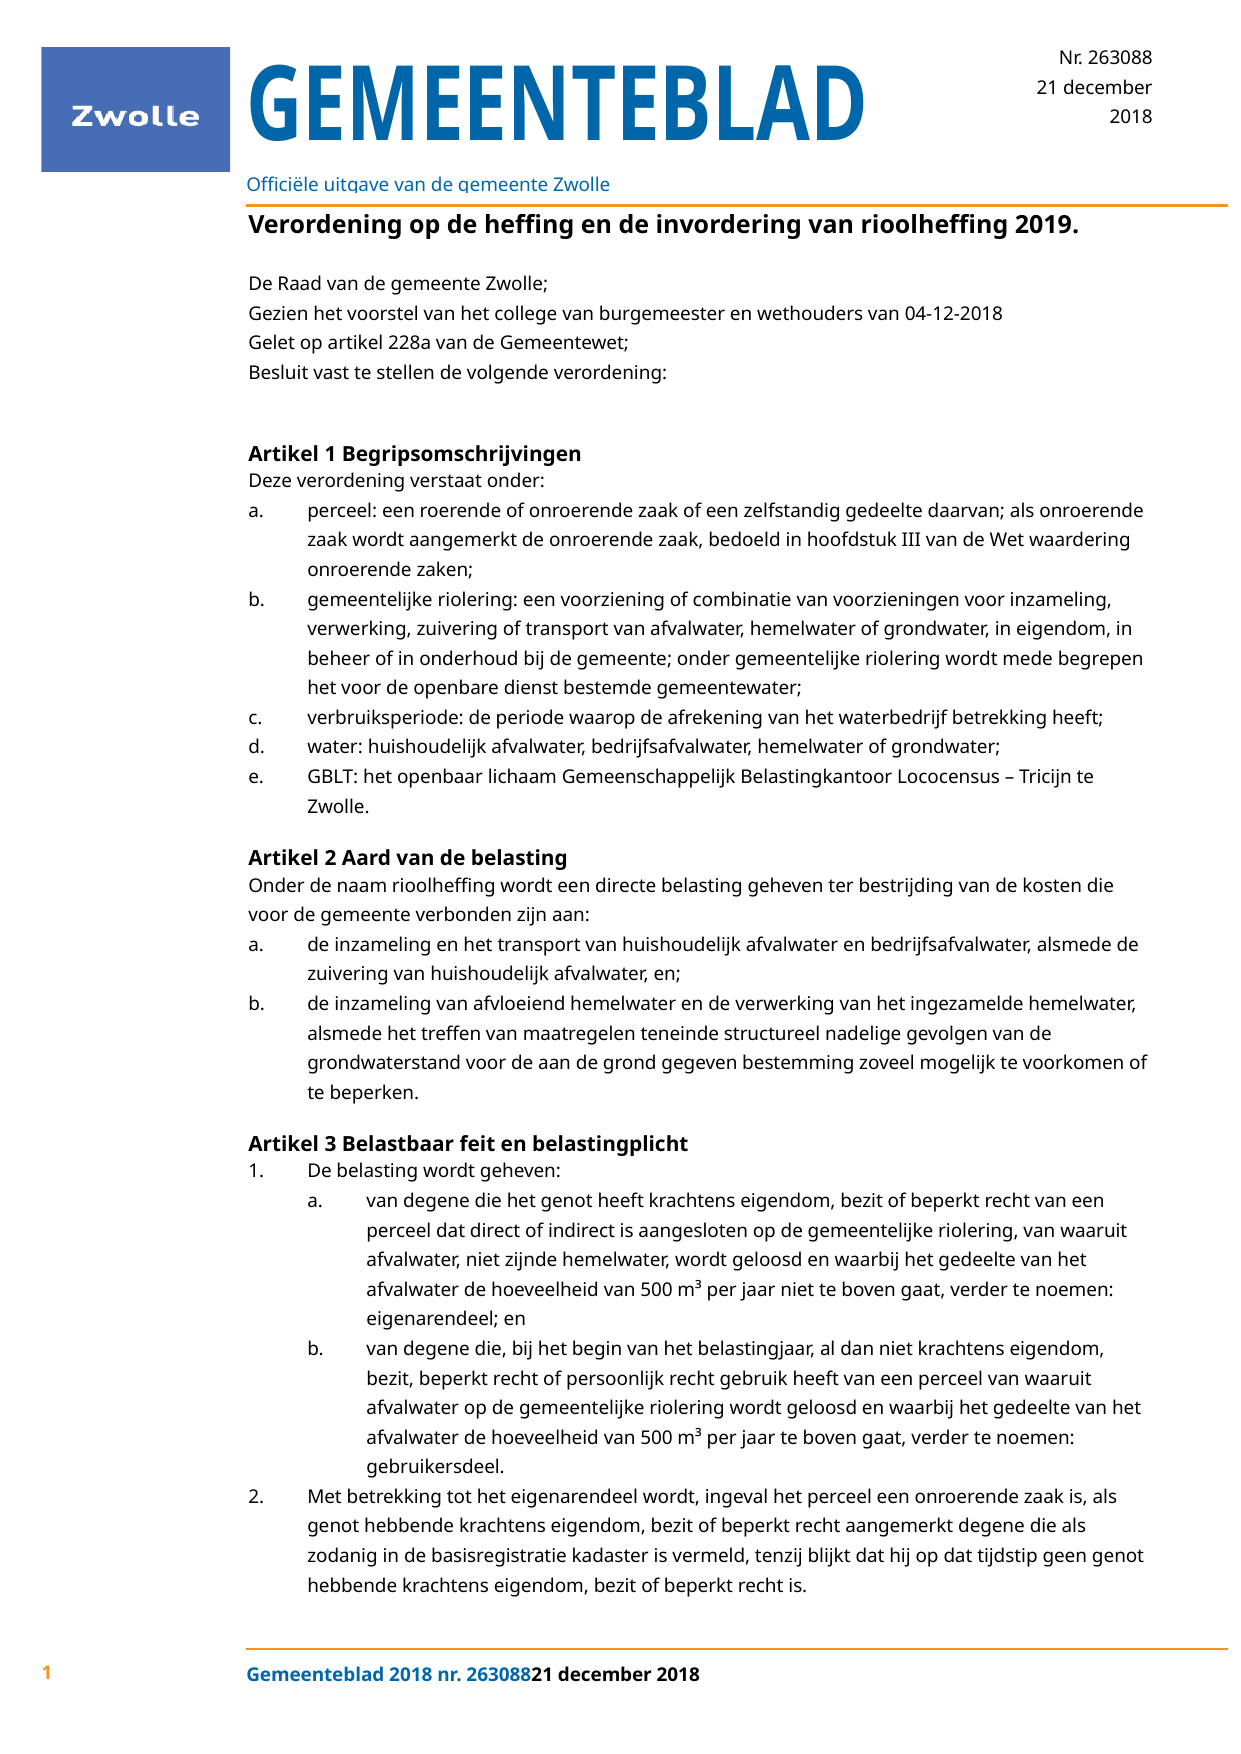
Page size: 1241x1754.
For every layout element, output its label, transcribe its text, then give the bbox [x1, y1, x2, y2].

text Verordening op de heffing en de invordering van rioolheffing 2019. [248, 207, 1152, 241]
list perceel: een roerende of onroerende zaak of een zelfstandig gedeelte daarvan; als onroerende zaak wordt aangemerkt de onroerende zaak, bedoeld in hoofdstuk III van de Wet waardering onroerende zaken; [248, 497, 1152, 582]
list de inzameling van afvloeiend hemelwater en de verwerking van het ingezamelde hemelwater, alsmede het treffen van maatregelen teneinde structureel nadelige gevolgen van de grondwaterstand voor de aan de grond gegeven bestemming zoveel mogelijk te voorkomen of te beperken. [248, 990, 1152, 1104]
text Deze verordening verstaat onder: [248, 467, 1152, 493]
list gemeentelijke riolering: een voorziening of combinatie van voorzieningen voor inzameling, verwerking, zuivering of transport van afvalwater, hemelwater of grondwater, in eigendom, in beheer of in onderhoud bij de gemeente; onder gemeentelijke riolering wordt mede begrepen het voor de openbare dienst bestemde gemeentewater; [248, 586, 1152, 700]
text Artikel 1 Begripsomschrijvingen [248, 439, 1152, 467]
text Gezien het voorstel van het college van burgemeester en wethouders van 04-12-2018 [248, 300, 1152, 326]
list verbruiksperiode: de periode waarop de afrekening van het waterbedrijf betrekking heeft; [248, 704, 1152, 730]
text Gelet op artikel 228a van de Gemeentewet; [248, 329, 1152, 355]
list van degene die, bij het begin van het belastingjaar, al dan niet krachtens eigendom, bezit, beperkt recht of persoonlijk recht gebruik heeft van een perceel van waaruit afvalwater op de gemeentelijke riolering wordt geloosd en waarbij het gedeelte van het afvalwater de hoeveelheid van 500 m³ per jaar te boven gaat, verder te noemen: gebruikersdeel. [307, 1335, 1152, 1479]
list Met betrekking tot het eigenarendeel wordt, ingeval het perceel een onroerende zaak is, als genot hebbende krachtens eigendom, bezit of beperkt recht aangemerkt degene die als zodanig in de basisregistratie kadaster is vermeld, tenzij blijkt dat hij op dat tijdstip geen genot hebbende krachtens eigendom, bezit of beperkt recht is. [248, 1483, 1152, 1598]
list De belasting wordt geheven: [248, 1158, 1152, 1183]
text Onder de naam rioolheffing wordt een directe belasting geheven ter bestrijding van de kosten die voor de gemeente verbonden zijn aan: [248, 872, 1152, 927]
list water: huishoudelijk afvalwater, bedrijfsafvalwater, hemelwater of grondwater; [248, 734, 1152, 759]
text Artikel 3 Belastbaar feit en belastingplicht [248, 1129, 1152, 1158]
list GBLT: het openbaar lichaam Gemeenschappelijk Belastingkantoor Lococensus – Tricijn te Zwolle. [248, 763, 1152, 819]
list de inzameling en het transport van huishoudelijk afvalwater en bedrijfsafvalwater, alsmede de zuivering van huishoudelijk afvalwater, en; [248, 931, 1152, 986]
list van degene die het genot heeft krachtens eigendom, bezit of beperkt recht van een perceel dat direct of indirect is aangesloten op de gemeentelijke riolering, van waaruit afvalwater, niet zijnde hemelwater, wordt geloosd en waarbij het gedeelte van het afvalwater de hoeveelheid van 500 m³ per jaar niet te boven gaat, verder te noemen: eigenarendeel; en [307, 1187, 1152, 1331]
picture [41, 47, 231, 172]
text De Raad van de gemeente Zwolle; [248, 270, 1152, 296]
text Artikel 2 Aard van de belasting [248, 843, 1152, 872]
text Besluit vast te stellen de volgende verordening: [248, 359, 1152, 385]
